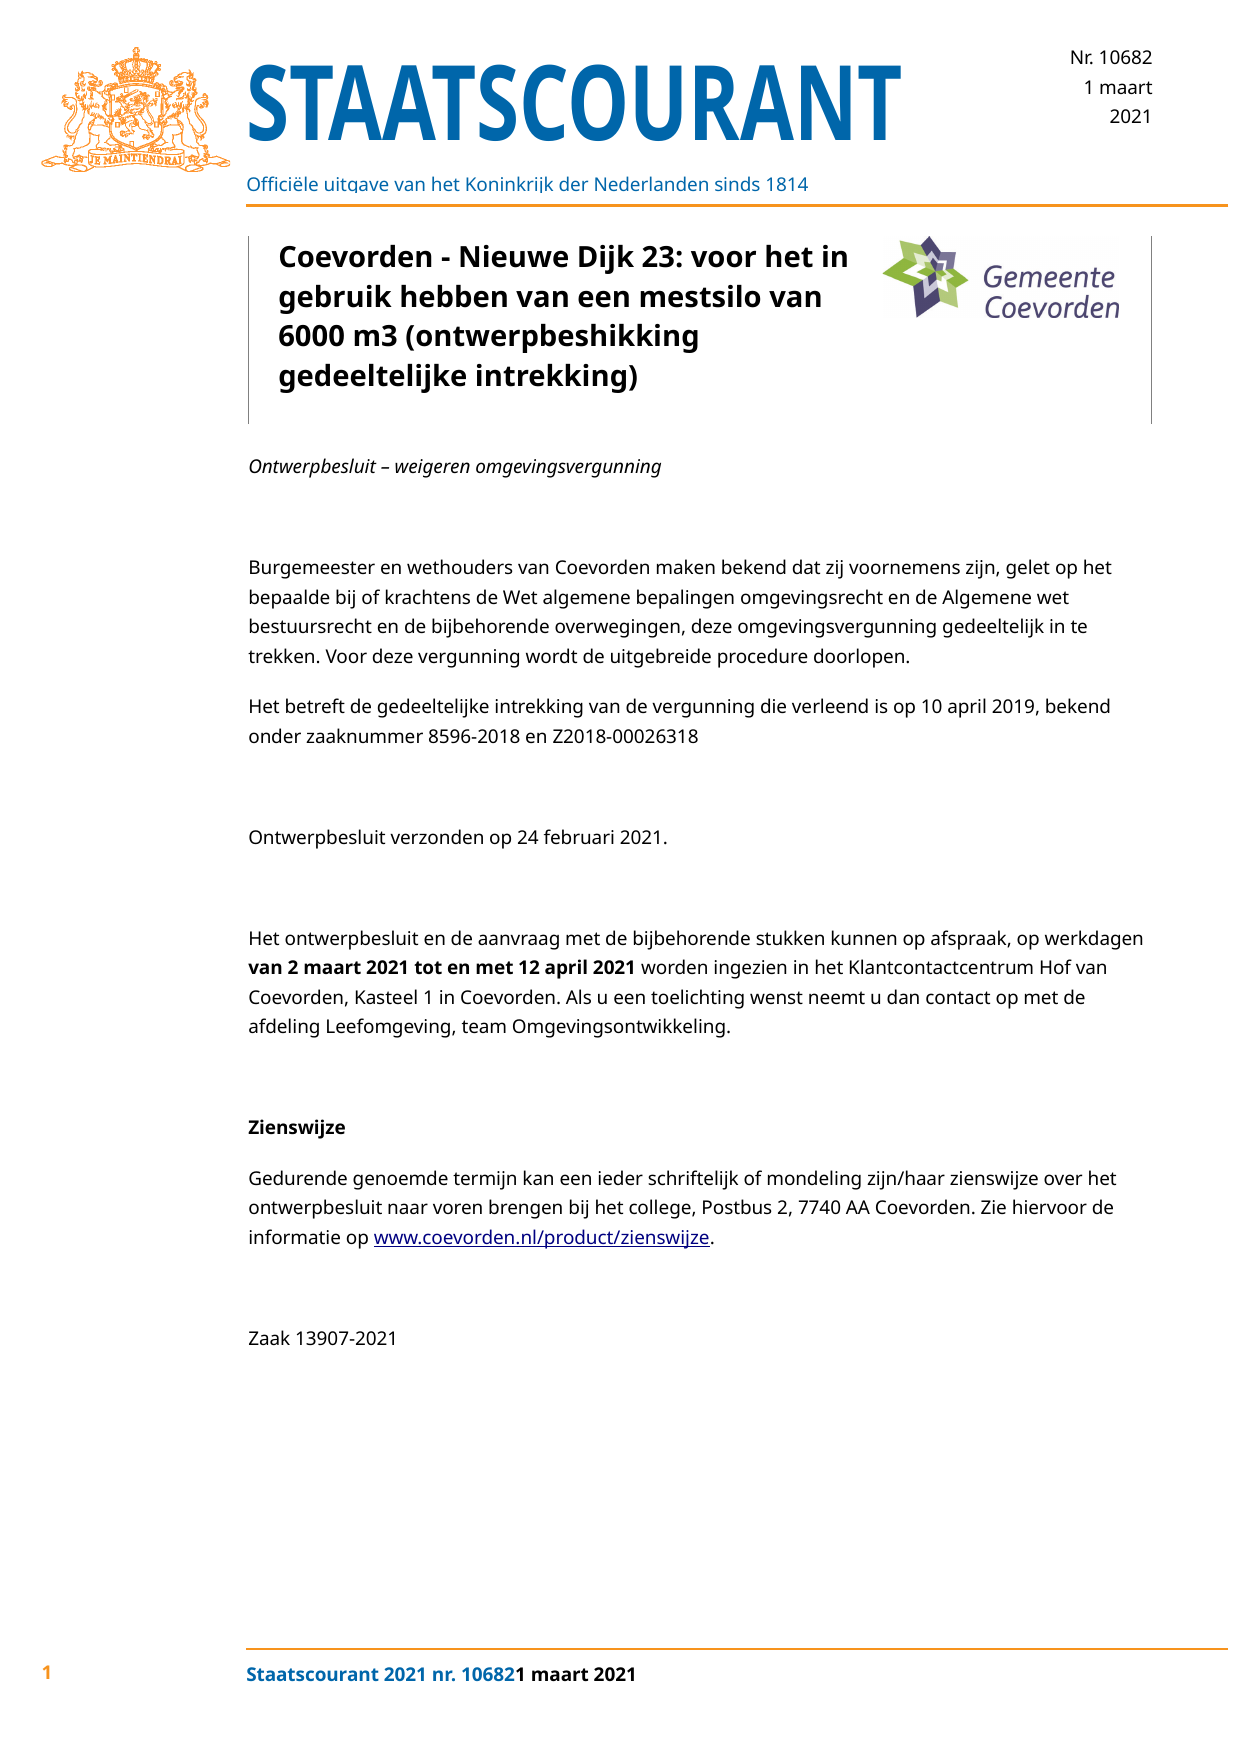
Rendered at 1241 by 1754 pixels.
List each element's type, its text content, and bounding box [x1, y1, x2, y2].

text Het ontwerpbesluit en de aanvraag met de bijbehorende stukken kunnen op afspraak, op werkdagen van 2 maart 2021 tot en met 12 april 2021 worden ingezien in het Klantcontactcentrum Hof van Coevorden, Kasteel 1 in Coevorden. Als u een toelichting wenst neemt u dan contact op met de afdeling Leefomgeving, team Omgevingsontwikkeling. [248, 925, 1152, 1039]
text Gedurende genoemde termijn kan een ieder schriftelijk of mondeling zijn/haar zienswijze over het ontwerpbesluit naar voren brengen bij het college, Postbus 2, 7740 AA Coevorden. Zie hiervoor de informatie op www.coevorden.nl/product/zienswijze. [248, 1165, 1152, 1250]
text Ontwerpbesluit – weigeren omgevingsvergunning [248, 454, 1152, 479]
text Zaak 13907-2021 [248, 1325, 1152, 1351]
picture [882, 236, 1119, 318]
table_header [850, 236, 1151, 424]
text Ontwerpbesluit verzonden op 24 februari 2021. [248, 824, 1152, 850]
text Zienswijze [248, 1114, 1152, 1140]
picture [41, 47, 231, 172]
text Het betreft de gedeeltelijke intrekking van de vergunning die verleend is op 10 april 2019, bekend onder zaaknummer 8596-2018 en Z2018-00026318 [248, 694, 1152, 749]
table_header Coevorden - Nieuwe Dijk 23: voor het in gebruik hebben van een mestsilo van 6000 m3 (ontwerpbeshikking gedeeltelijke intrekking) [249, 236, 850, 424]
text Burgemeester en wethouders van Coevorden maken bekend dat zij voornemens zijn, gelet op het bepaalde bij of krachtens de Wet algemene bepalingen omgevingsrecht en de Algemene wet bestuursrecht en de bijbehorende overwegingen, deze omgevingsvergunning gedeeltelijk in te trekken. Voor deze vergunning wordt de uitgebreide procedure doorlopen. [248, 554, 1152, 669]
